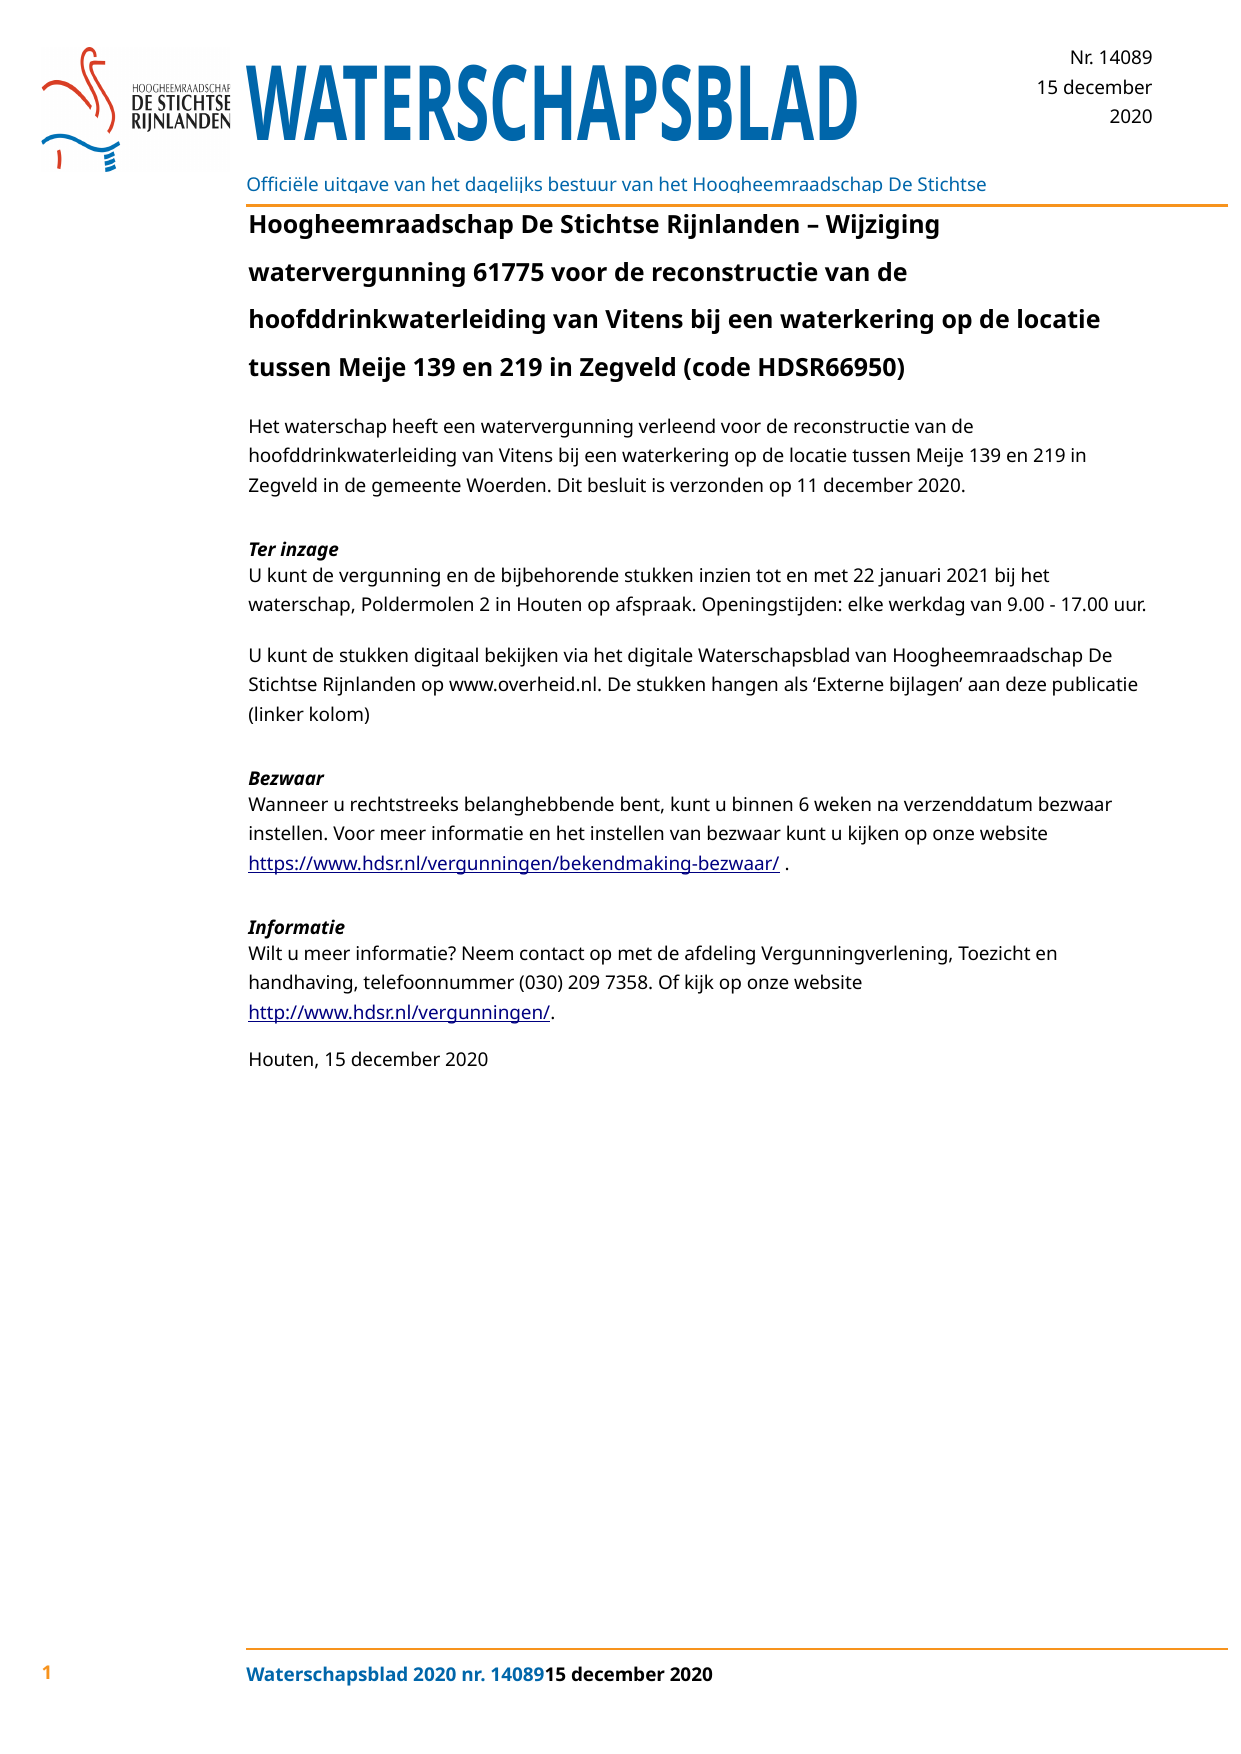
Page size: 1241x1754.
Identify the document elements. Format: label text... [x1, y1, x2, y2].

text Houten, 15 december 2020 [248, 1047, 1152, 1072]
text Hoogheemraadschap De Stichtse Rijnlanden – Wijziging watervergunning 61775 voor de reconstructie van de hoofddrinkwaterleiding van Vitens bij een waterkering op de locatie tussen Meije 139 en 219 in Zegveld (code HDSR66950) [248, 207, 1152, 384]
text U kunt de stukken digitaal bekijken via het digitale Waterschapsblad van Hoogheemraadschap De Stichtse Rijnlanden op www.overheid.nl. De stukken hangen als ‘Externe bijlagen’ aan deze publicatie (linker kolom) [248, 642, 1152, 727]
picture [41, 47, 231, 172]
text Wanneer u rechtstreeks belanghebbende bent, kunt u binnen 6 weken na verzenddatum bezwaar instellen. Voor meer informatie en het instellen van bezwaar kunt u kijken op onze website https://www.hdsr.nl/vergunningen/bekendmaking-bezwaar/ . [248, 791, 1152, 876]
text Informatie [248, 914, 1152, 940]
text Wilt u meer informatie? Neem contact op met de afdeling Vergunningverlening, Toezicht en handhaving, telefoonnummer (030) 209 7358. Of kijk op onze website http://www.hdsr.nl/vergunningen/. [248, 940, 1152, 1024]
text Bezwaar [248, 765, 1152, 791]
text Het waterschap heeft een watervergunning verleend voor de reconstructie van de hoofddrinkwaterleiding van Vitens bij een waterkering op de locatie tussen Meije 139 en 219 in Zegveld in de gemeente Woerden. Dit besluit is verzonden op 11 december 2020. [248, 413, 1152, 498]
text Ter inzage [248, 536, 1152, 562]
text U kunt de vergunning en de bijbehorende stukken inzien tot en met 22 januari 2021 bij het waterschap, Poldermolen 2 in Houten op afspraak. Openingstijden: elke werkdag van 9.00 - 17.00 uur. [248, 562, 1152, 617]
